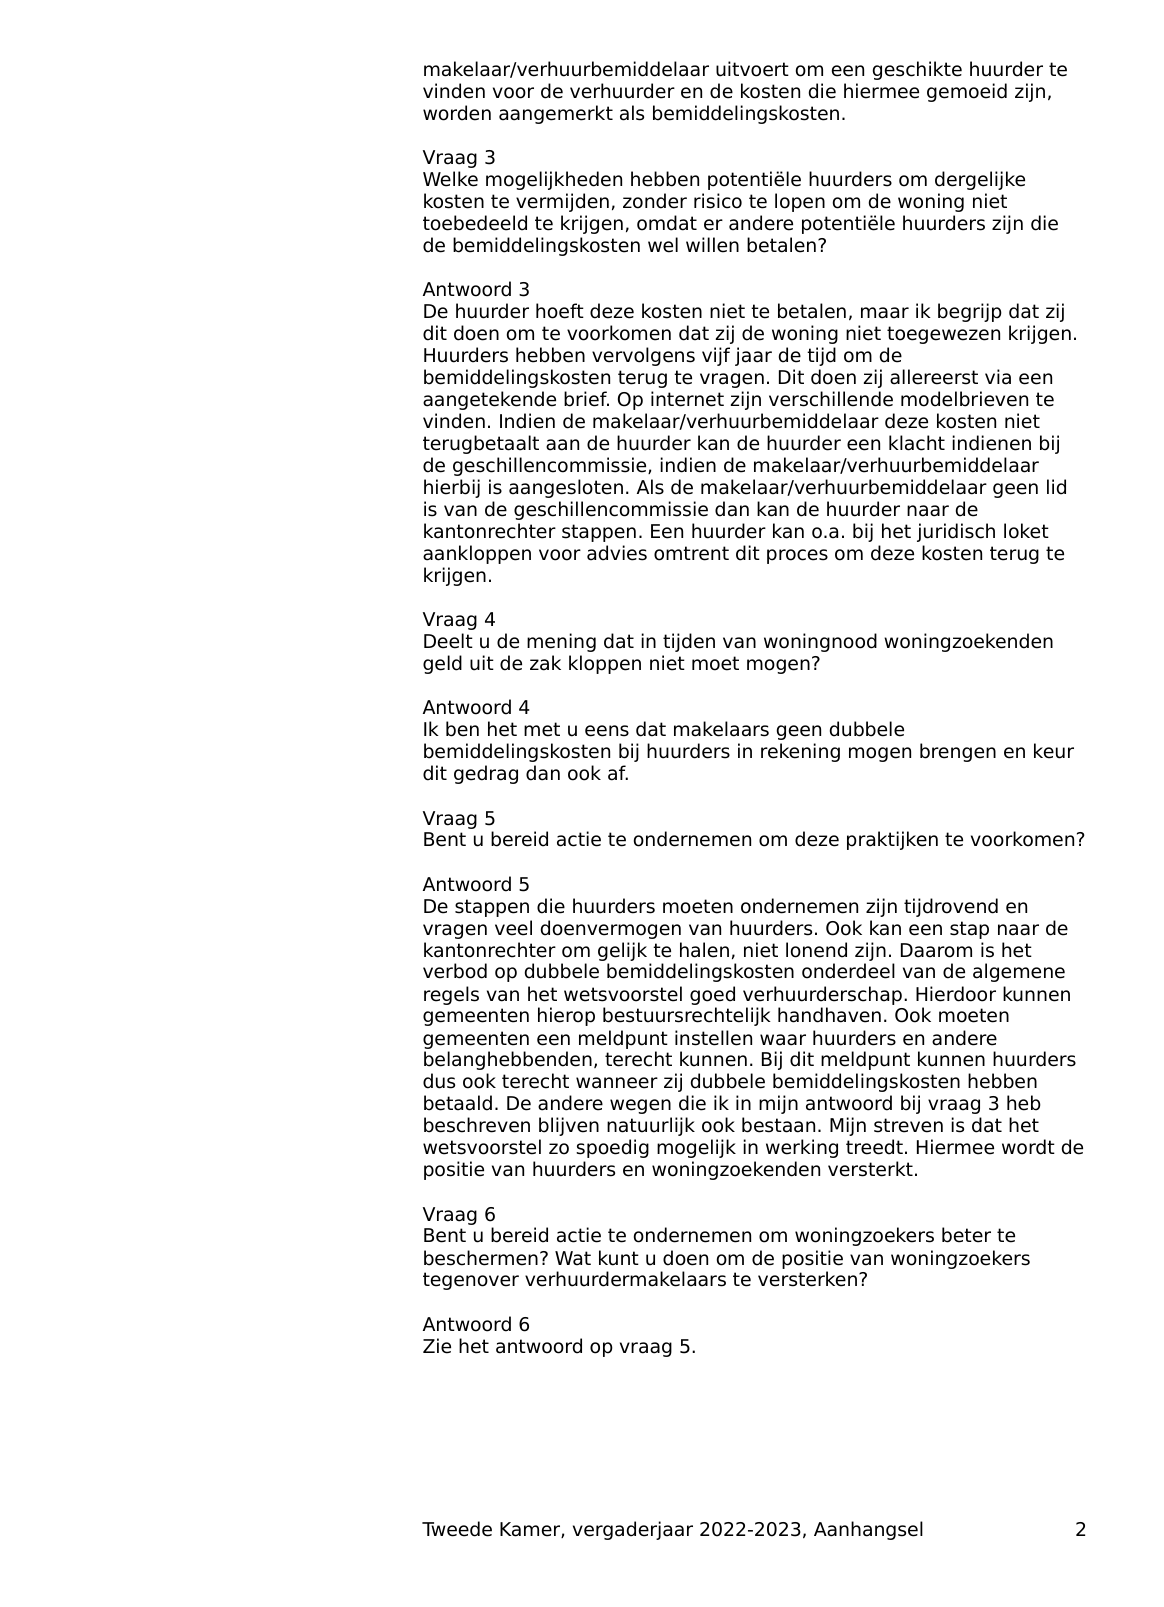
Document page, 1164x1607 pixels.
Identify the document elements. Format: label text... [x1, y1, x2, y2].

text Bent u bereid actie te ondernemen om woningzoekers beter te beschermen? Wat kunt u doen om de positie van woningzoekers tegenover verhuurdermakelaars te versterken? [422, 1225, 1087, 1291]
text Vraag 5 [422, 807, 1087, 829]
text Vraag 4 [422, 609, 1087, 631]
text makelaar/verhuurbemiddelaar uitvoert om een geschikte huurder te vinden voor de verhuurder en de kosten die hiermee gemoeid zijn, worden aangemerkt als bemiddelingskosten. [422, 59, 1087, 125]
text Vraag 3 [422, 147, 1087, 169]
text Welke mogelijkheden hebben potentiële huurders om dergelijke kosten te vermijden, zonder risico te lopen om de woning niet toebedeeld te krijgen, omdat er andere potentiële huurders zijn die de bemiddelingskosten wel willen betalen? [422, 169, 1087, 257]
text De huurder hoeft deze kosten niet te betalen, maar ik begrijp dat zij dit doen om te voorkomen dat zij de woning niet toegewezen krijgen. Huurders hebben vervolgens vijf jaar de tijd om de bemiddelingskosten terug te vragen. Dit doen zij allereerst via een aangetekende brief. Op internet zijn verschillende modelbrieven te vinden. Indien de makelaar/verhuurbemiddelaar deze kosten niet terugbetaalt aan de huurder kan de huurder een klacht indienen bij de geschillencommissie, indien de makelaar/verhuurbemiddelaar hierbij is aangesloten. Als de makelaar/verhuurbemiddelaar geen lid is van de geschillencommissie dan kan de huurder naar de kantonrechter stappen. Een huurder kan o.a. bij het juridisch loket aankloppen voor advies omtrent dit proces om deze kosten terug te krijgen. [422, 301, 1087, 587]
text Ik ben het met u eens dat makelaars geen dubbele bemiddelingskosten bij huurders in rekening mogen brengen en keur dit gedrag dan ook af. [422, 719, 1087, 785]
text Antwoord 6 [422, 1313, 1087, 1336]
text Antwoord 5 [422, 873, 1087, 896]
text Antwoord 3 [422, 279, 1087, 301]
text Bent u bereid actie te ondernemen om deze praktijken te voorkomen? [422, 829, 1087, 851]
text Zie het antwoord op vraag 5. [422, 1336, 1087, 1357]
text Vraag 6 [422, 1203, 1087, 1225]
text Antwoord 4 [422, 697, 1087, 719]
text De stappen die huurders moeten ondernemen zijn tijdrovend en vragen veel doenvermogen van huurders. Ook kan een stap naar de kantonrechter om gelijk te halen, niet lonend zijn. Daarom is het verbod op dubbele bemiddelingskosten onderdeel van de algemene regels van het wetsvoorstel goed verhuurderschap. Hierdoor kunnen gemeenten hierop bestuursrechtelijk handhaven. Ook moeten gemeenten een meldpunt instellen waar huurders en andere belanghebbenden, terecht kunnen. Bij dit meldpunt kunnen huurders dus ook terecht wanneer zij dubbele bemiddelingskosten hebben betaald. De andere wegen die ik in mijn antwoord bij vraag 3 heb beschreven blijven natuurlijk ook bestaan. Mijn streven is dat het wetsvoorstel zo spoedig mogelijk in werking treedt. Hiermee wordt de positie van huurders en woningzoekenden versterkt. [422, 896, 1087, 1181]
text Deelt u de mening dat in tijden van woningnood woningzoekenden geld uit de zak kloppen niet moet mogen? [422, 631, 1087, 675]
